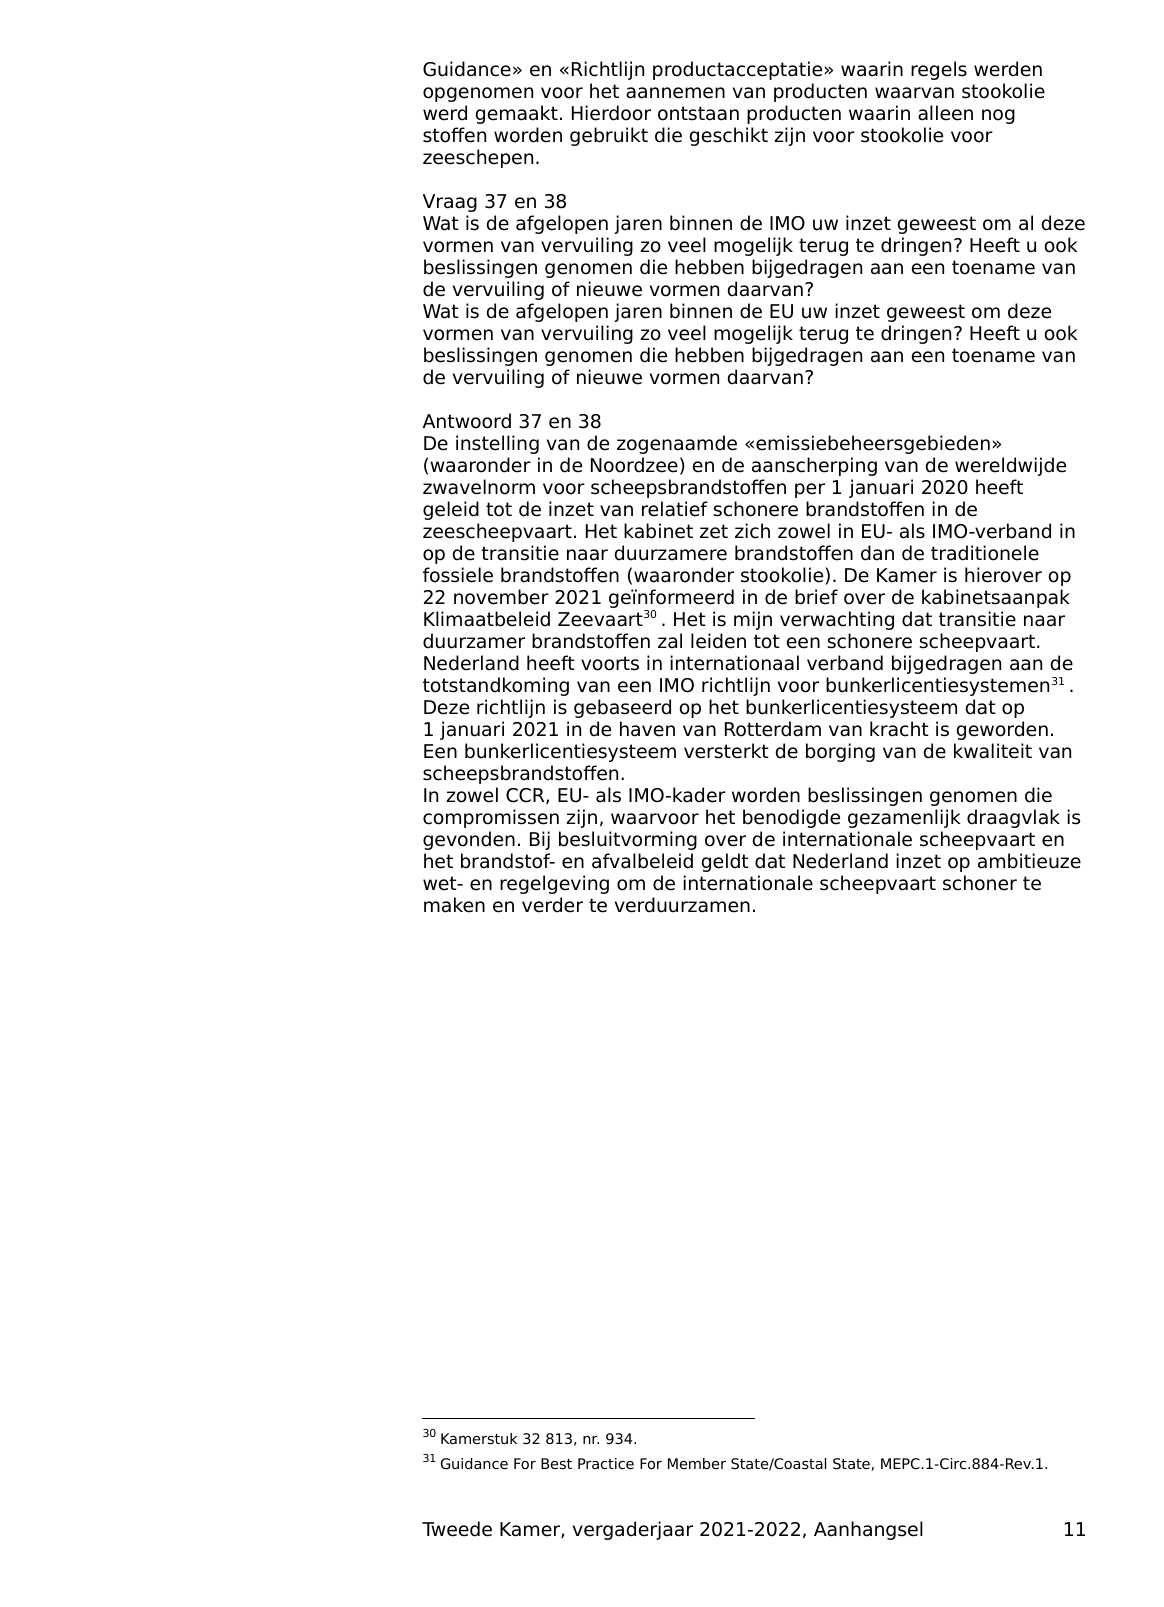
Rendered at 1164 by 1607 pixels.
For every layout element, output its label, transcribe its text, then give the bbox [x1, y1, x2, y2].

text Wat is de afgelopen jaren binnen de EU uw inzet geweest om deze vormen van vervuiling zo veel mogelijk terug te dringen? Heeft u ook beslissingen genomen die hebben bijgedragen aan een toename van de vervuiling of nieuwe vormen daarvan? [422, 301, 1087, 389]
text Guidance For Best Practice For Member State/Coastal State, MEPC.1-Circ.884-Rev.1. [422, 1452, 1087, 1474]
text In zowel CCR, EU- als IMO-kader worden beslissingen genomen die compromissen zijn, waarvoor het benodigde gezamenlijk draagvlak is gevonden. Bij besluitvorming over de internationale scheepvaart en het brandstof- en afvalbeleid geldt dat Nederland inzet op ambitieuze wet- en regelgeving om de internationale scheepvaart schoner te maken en verder te verduurzamen. [422, 785, 1087, 917]
text Kamerstuk 32 813, nr. 934. [422, 1427, 1087, 1449]
text Antwoord 37 en 38 [422, 411, 1087, 433]
text Wat is de afgelopen jaren binnen de IMO uw inzet geweest om al deze vormen van vervuiling zo veel mogelijk terug te dringen? Heeft u ook beslissingen genomen die hebben bijgedragen aan een toename van de vervuiling of nieuwe vormen daarvan? [422, 213, 1087, 301]
text De instelling van de zogenaamde «emissiebeheersgebieden» (waaronder in de Noordzee) en de aanscherping van de wereldwijde zwavelnorm voor scheepsbrandstoffen per 1 januari 2020 heeft geleid tot de inzet van relatief schonere brandstoffen in de zeescheepvaart. Het kabinet zet zich zowel in EU- als IMO-verband in op de transitie naar duurzamere brandstoffen dan de traditionele fossiele brandstoffen (waaronder stookolie). De Kamer is hierover op 22 november 2021 geïnformeerd in de brief over de kabinetsaanpak Klimaatbeleid Zeevaart. Het is mijn verwachting dat transitie naar duurzamer brandstoffen zal leiden tot een schonere scheepvaart. [422, 433, 1087, 653]
text Guidance» en «Richtlijn productacceptatie» waarin regels werden opgenomen voor het aannemen van producten waarvan stookolie werd gemaakt. Hierdoor ontstaan producten waarin alleen nog stoffen worden gebruikt die geschikt zijn voor stookolie voor zeeschepen. [422, 59, 1087, 169]
text Nederland heeft voorts in internationaal verband bijgedragen aan de totstandkoming van een IMO richtlijn voor bunkerlicentiesystemen. Deze richtlijn is gebaseerd op het bunkerlicentiesysteem dat op 1 januari 2021 in de haven van Rotterdam van kracht is geworden. Een bunkerlicentiesysteem versterkt de borging van de kwaliteit van scheepsbrandstoffen. [422, 653, 1087, 785]
text Vraag 37 en 38 [422, 191, 1087, 213]
